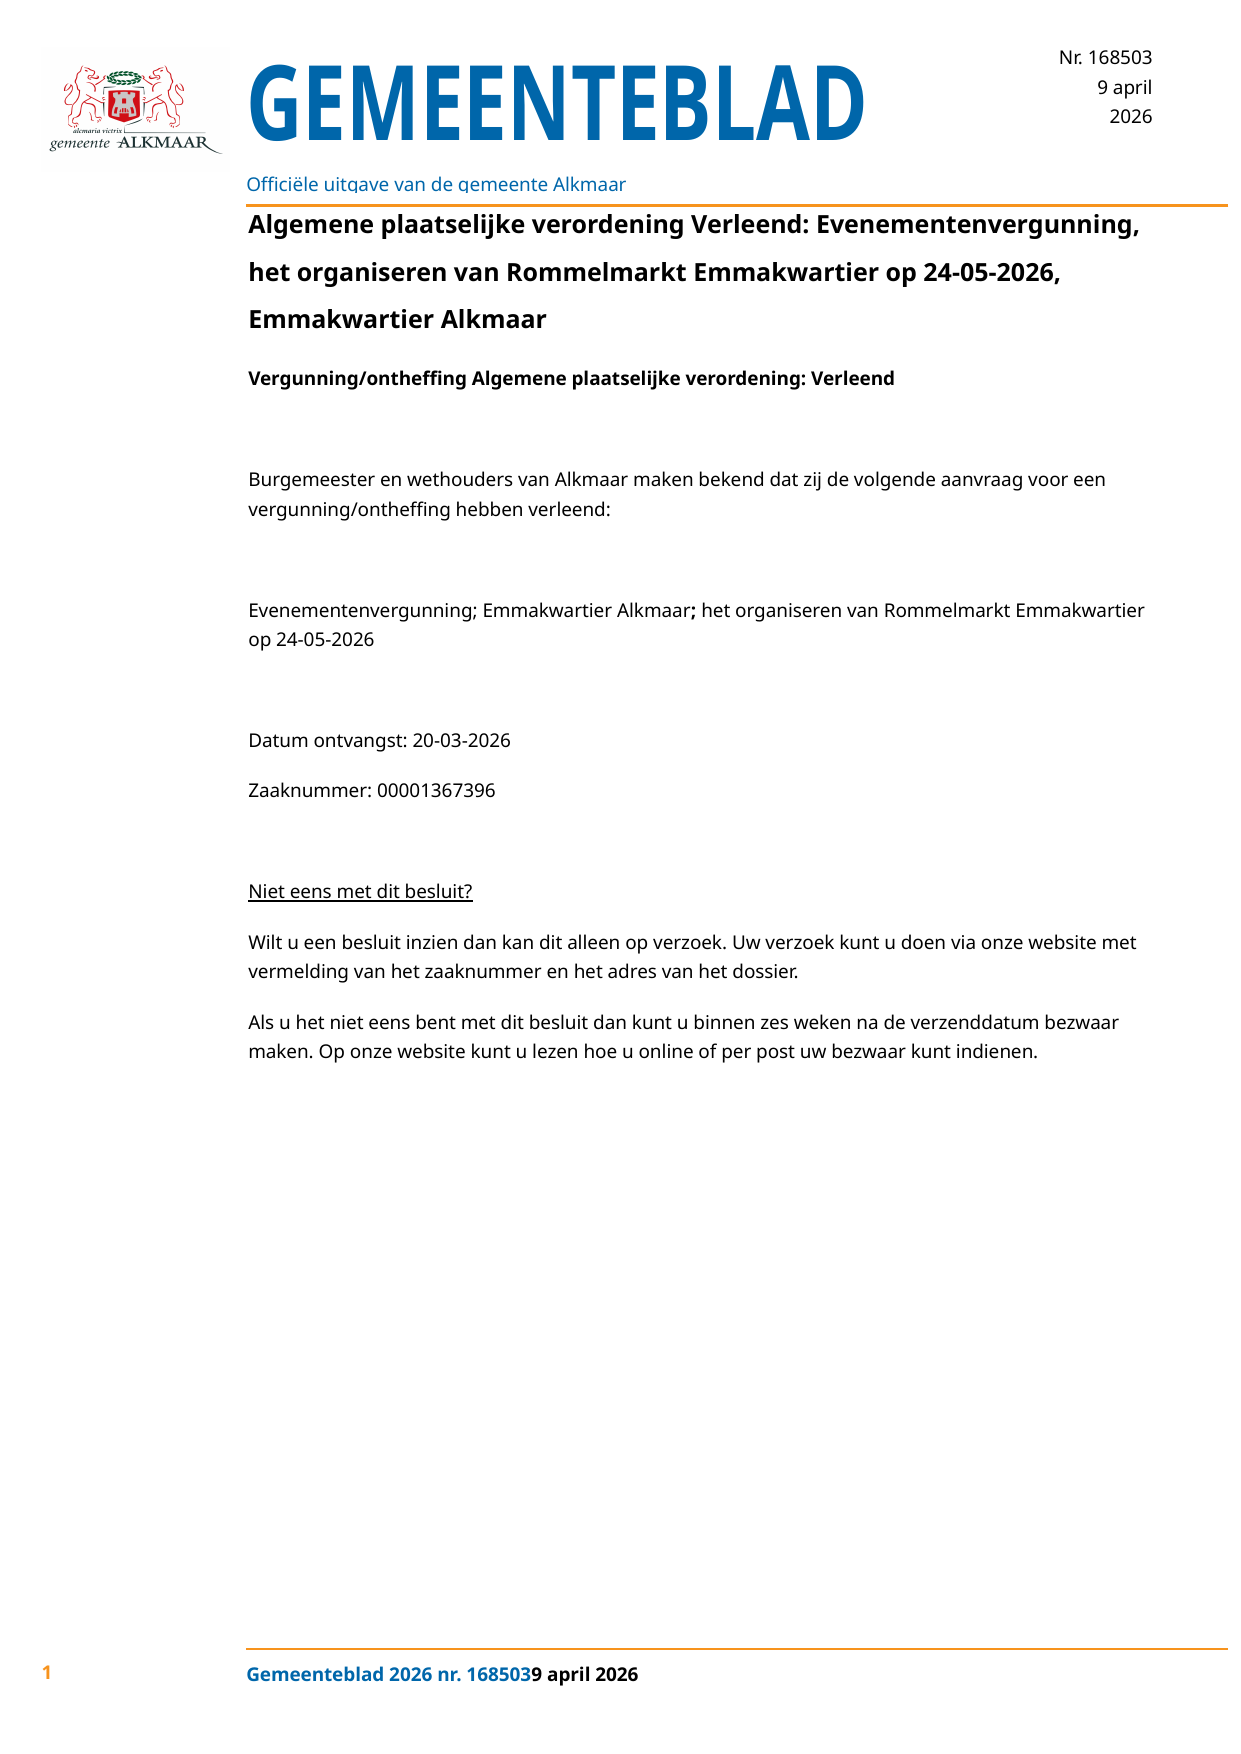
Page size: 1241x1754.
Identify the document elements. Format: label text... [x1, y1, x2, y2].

text Evenementenvergunning; Emmakwartier Alkmaar; het organiseren van Rommelmarkt Emmakwartier op 24-05-2026 [248, 597, 1152, 652]
text Burgemeester en wethouders van Alkmaar maken bekend dat zij de volgende aanvraag voor een vergunning/ontheffing hebben verleend: [248, 466, 1152, 522]
text Als u het niet eens bent met dit besluit dan kunt u binnen zes weken na de verzenddatum bezwaar maken. Op onze website kunt u lezen hoe u online of per post uw bezwaar kunt indienen. [248, 1009, 1152, 1064]
text Wilt u een besluit inzien dan kan dit alleen op verzoek. Uw verzoek kunt u doen via onze website met vermelding van het zaaknummer en het adres van het dossier. [248, 929, 1152, 984]
text Niet eens met dit besluit? [248, 878, 1152, 904]
picture [41, 47, 231, 172]
text Algemene plaatselijke verordening Verleend: Evenementenvergunning, het organiseren van Rommelmarkt Emmakwartier op 24-05-2026, Emmakwartier Alkmaar [248, 207, 1152, 336]
text Datum ontvangst: 20-03-2026 [248, 727, 1152, 753]
text Zaaknummer: 00001367396 [248, 778, 1152, 803]
text Vergunning/ontheffing Algemene plaatselijke verordening: Verleend [248, 366, 1152, 391]
